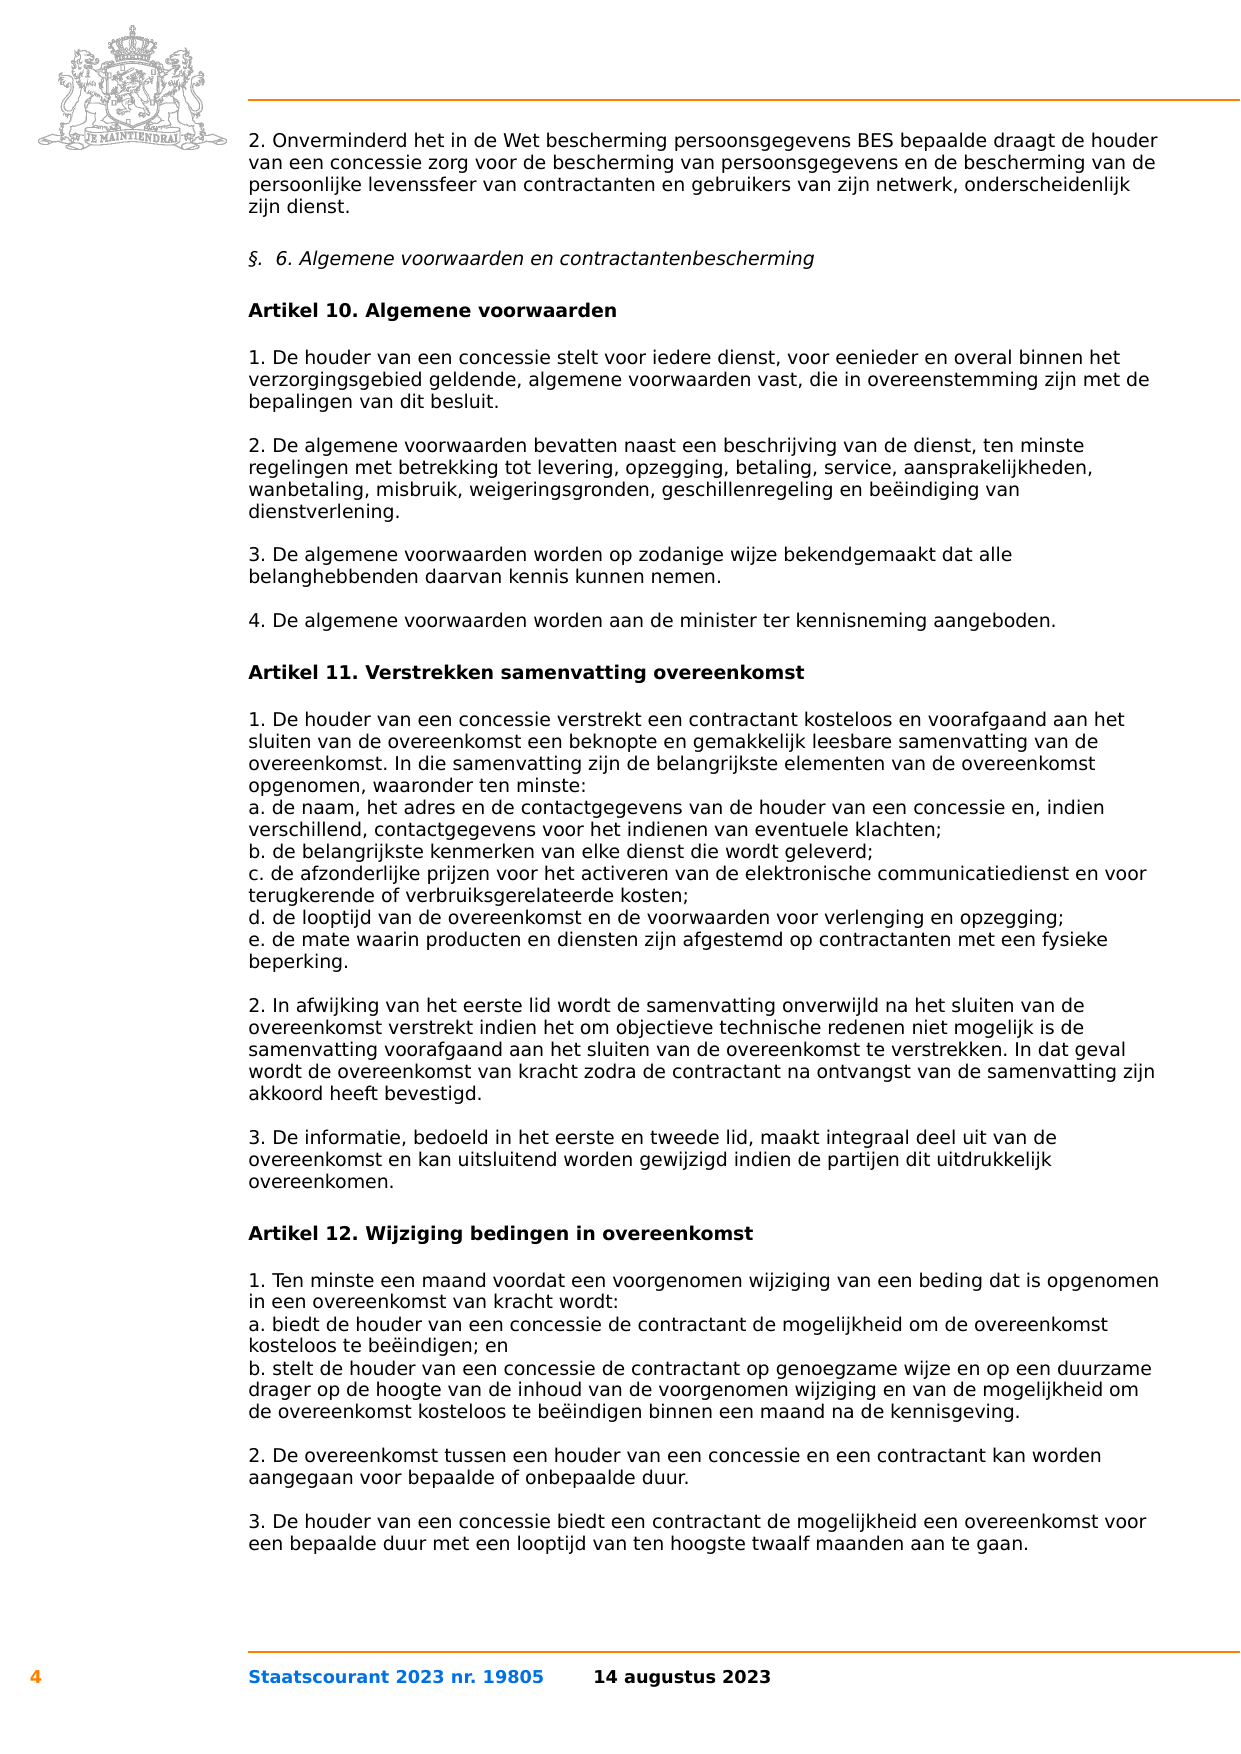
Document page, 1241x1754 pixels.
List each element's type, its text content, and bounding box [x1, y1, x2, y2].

text 3. De algemene voorwaarden worden op zodanige wijze bekendgemaakt dat alle belanghebbenden daarvan kennis kunnen nemen. [248, 544, 1163, 588]
text b. stelt de houder van een concessie de contractant op genoegzame wijze en op een duurzame drager op de hoogte van de inhoud van de voorgenomen wijziging en van de mogelijkheid om de overeenkomst kosteloos te beëindigen binnen een maand na de kennisgeving. [248, 1357, 1163, 1423]
text 1. Ten minste een maand voordat een voorgenomen wijziging van een beding dat is opgenomen in een overeenkomst van kracht wordt: [248, 1269, 1163, 1313]
text 2. De overeenkomst tussen een houder van een concessie en een contractant kan worden aangegaan voor bepaalde of onbepaalde duur. [248, 1445, 1163, 1489]
text 1. De houder van een concessie verstrekt een contractant kosteloos en voorafgaand aan het sluiten van de overeenkomst een beknopte en gemakkelijk leesbare samenvatting van de overeenkomst. In die samenvatting zijn de belangrijkste elementen van de overeenkomst opgenomen, waaronder ten minste: [248, 709, 1163, 797]
text a. de naam, het adres en de contactgegevens van de houder van een concessie en, indien verschillend, contactgegevens voor het indienen van eventuele klachten; [248, 797, 1163, 841]
text 2. De algemene voorwaarden bevatten naast een beschrijving van de dienst, ten minste regelingen met betrekking tot levering, opzegging, betaling, service, aansprakelijkheden, wanbetaling, misbruik, weigeringsgronden, geschillenregeling en beëindiging van dienstverlening. [248, 434, 1163, 522]
subtitle §. 6. Algemene voorwaarden en contractantenbescherming [248, 248, 1163, 270]
picture [38, 25, 227, 150]
text 4. De algemene voorwaarden worden aan de minister ter kennisneming aangeboden. [248, 610, 1163, 632]
text e. de mate waarin producten en diensten zijn afgestemd op contractanten met een fysieke beperking. [248, 929, 1163, 973]
text 2. In afwijking van het eerste lid wordt de samenvatting onverwijld na het sluiten van de overeenkomst verstrekt indien het om objectieve technische redenen niet mogelijk is de samenvatting voorafgaand aan het sluiten van de overeenkomst te verstrekken. In dat geval wordt de overeenkomst van kracht zodra de contractant na ontvangst van de samenvatting zijn akkoord heeft bevestigd. [248, 995, 1163, 1105]
text a. biedt de houder van een concessie de contractant de mogelijkheid om de overeenkomst kosteloos te beëindigen; en [248, 1313, 1163, 1357]
text b. de belangrijkste kenmerken van elke dienst die wordt geleverd; [248, 841, 1163, 863]
text c. de afzonderlijke prijzen voor het activeren van de elektronische communicatiedienst en voor terugkerende of verbruiksgerelateerde kosten; [248, 863, 1163, 907]
text 3. De houder van een concessie biedt een contractant de mogelijkheid een overeenkomst voor een bepaalde duur met een looptijd van ten hoogste twaalf maanden aan te gaan. [248, 1511, 1163, 1555]
text 3. De informatie, bedoeld in het eerste en tweede lid, maakt integraal deel uit van de overeenkomst en kan uitsluitend worden gewijzigd indien de partijen dit uitdrukkelijk overeenkomen. [248, 1127, 1163, 1192]
text 2. Onverminderd het in de Wet bescherming persoonsgegevens BES bepaalde draagt de houder van een concessie zorg voor de bescherming van persoonsgegevens en de bescherming van de persoonlijke levenssfeer van contractanten en gebruikers van zijn netwerk, onderscheidenlijk zijn dienst. [248, 130, 1163, 218]
subtitle Artikel 11. Verstrekken samenvatting overeenkomst [248, 662, 1163, 684]
subtitle Artikel 12. Wijziging bedingen in overeenkomst [248, 1222, 1163, 1244]
text d. de looptijd van de overeenkomst en de voorwaarden voor verlenging en opzegging; [248, 907, 1163, 929]
text 1. De houder van een concessie stelt voor iedere dienst, voor eenieder en overal binnen het verzorgingsgebied geldende, algemene voorwaarden vast, die in overeenstemming zijn met de bepalingen van dit besluit. [248, 347, 1163, 413]
subtitle Artikel 10. Algemene voorwaarden [248, 300, 1163, 322]
